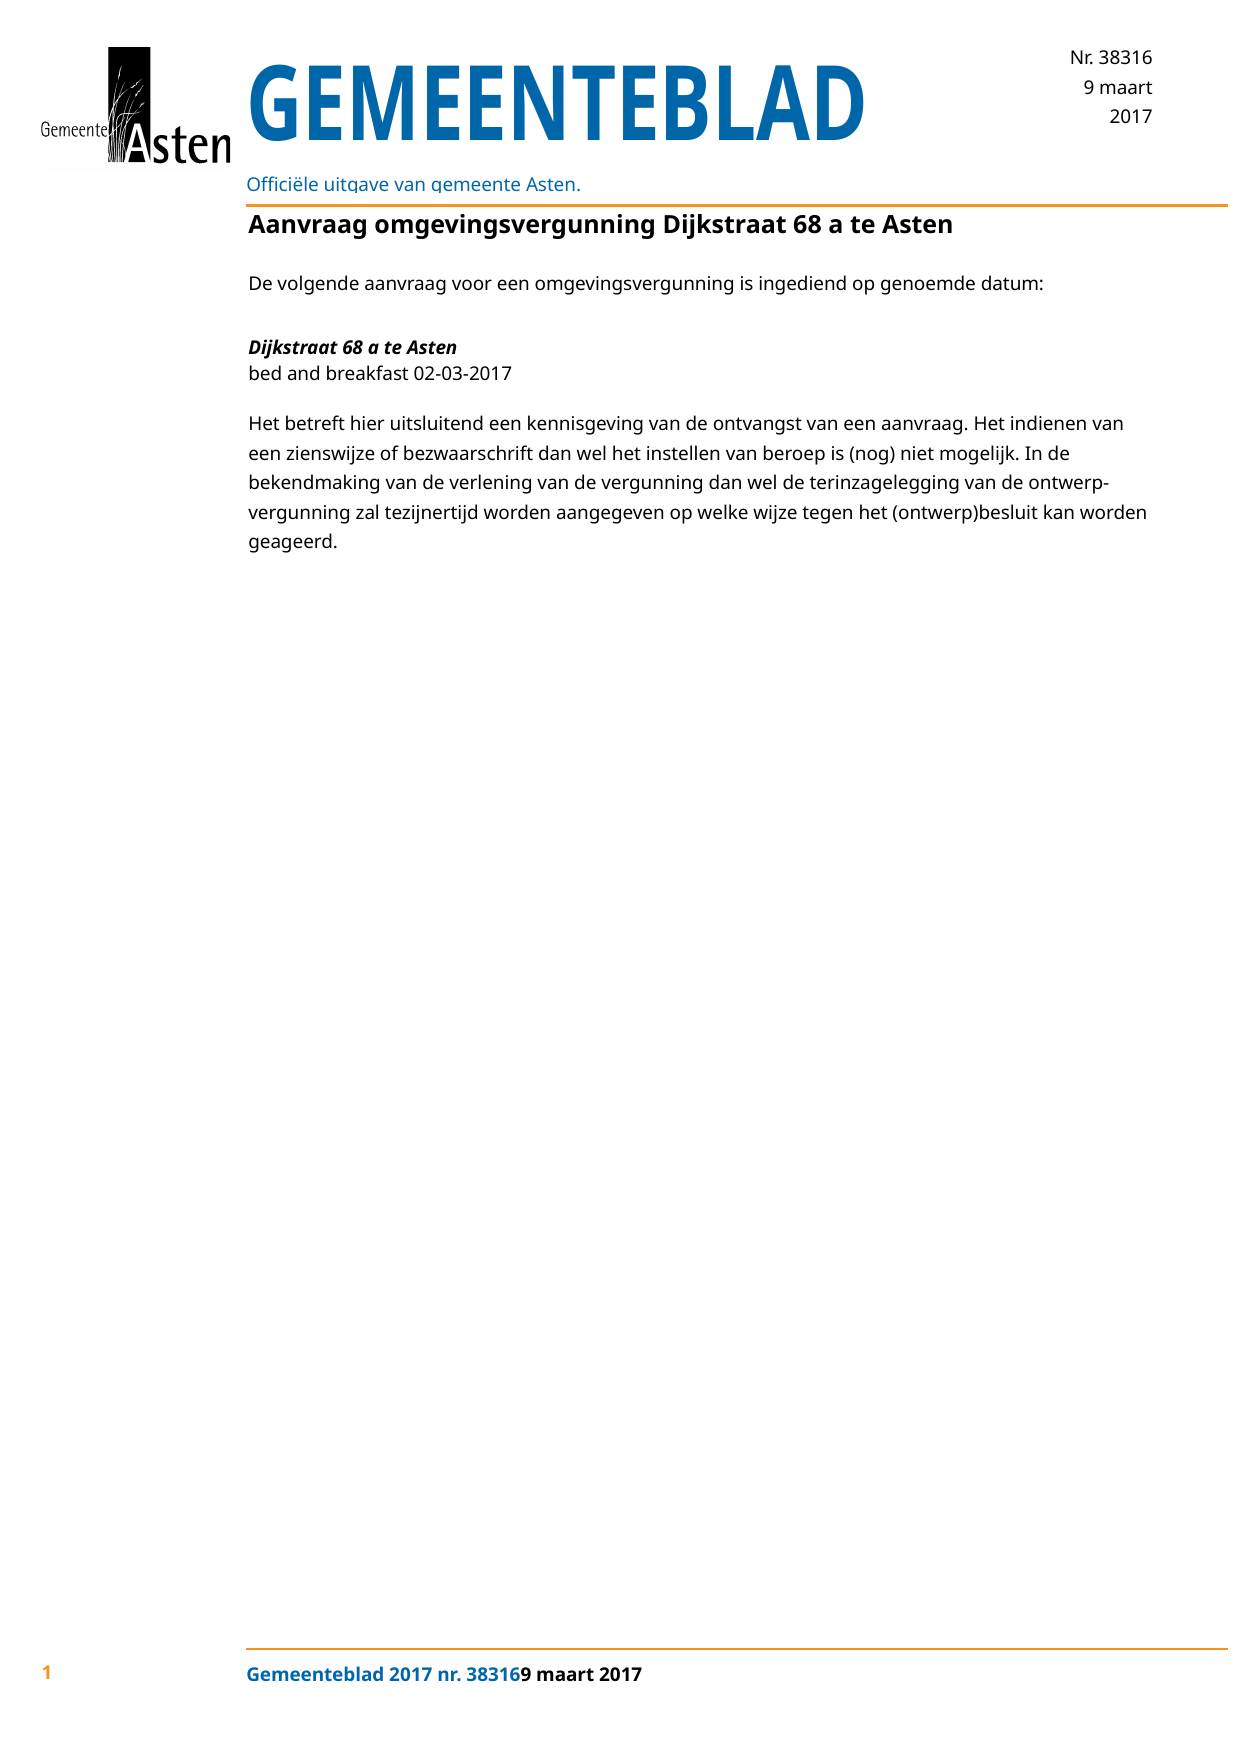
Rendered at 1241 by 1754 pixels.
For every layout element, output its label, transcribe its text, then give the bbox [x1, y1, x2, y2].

text De volgende aanvraag voor een omgevingsvergunning is ingediend op genoemde datum: [248, 270, 1152, 296]
text bed and breakfast 02-03-2017 [248, 360, 1152, 386]
picture [41, 47, 231, 172]
text Dijkstraat 68 a te Asten [248, 334, 1152, 360]
text Aanvraag omgevingsvergunning Dijkstraat 68 a te Asten [248, 207, 1152, 241]
text Het betreft hier uitsluitend een kennisgeving van de ontvangst van een aanvraag. Het indienen van een zienswijze of bezwaarschrift dan wel het instellen van beroep is (nog) niet mogelijk. In de bekendmaking van de verlening van de vergunning dan wel de terinzagelegging van de ontwerp-vergunning zal tezijnertijd worden aangegeven op welke wijze tegen het (ontwerp)besluit kan worden geageerd. [248, 410, 1152, 554]
